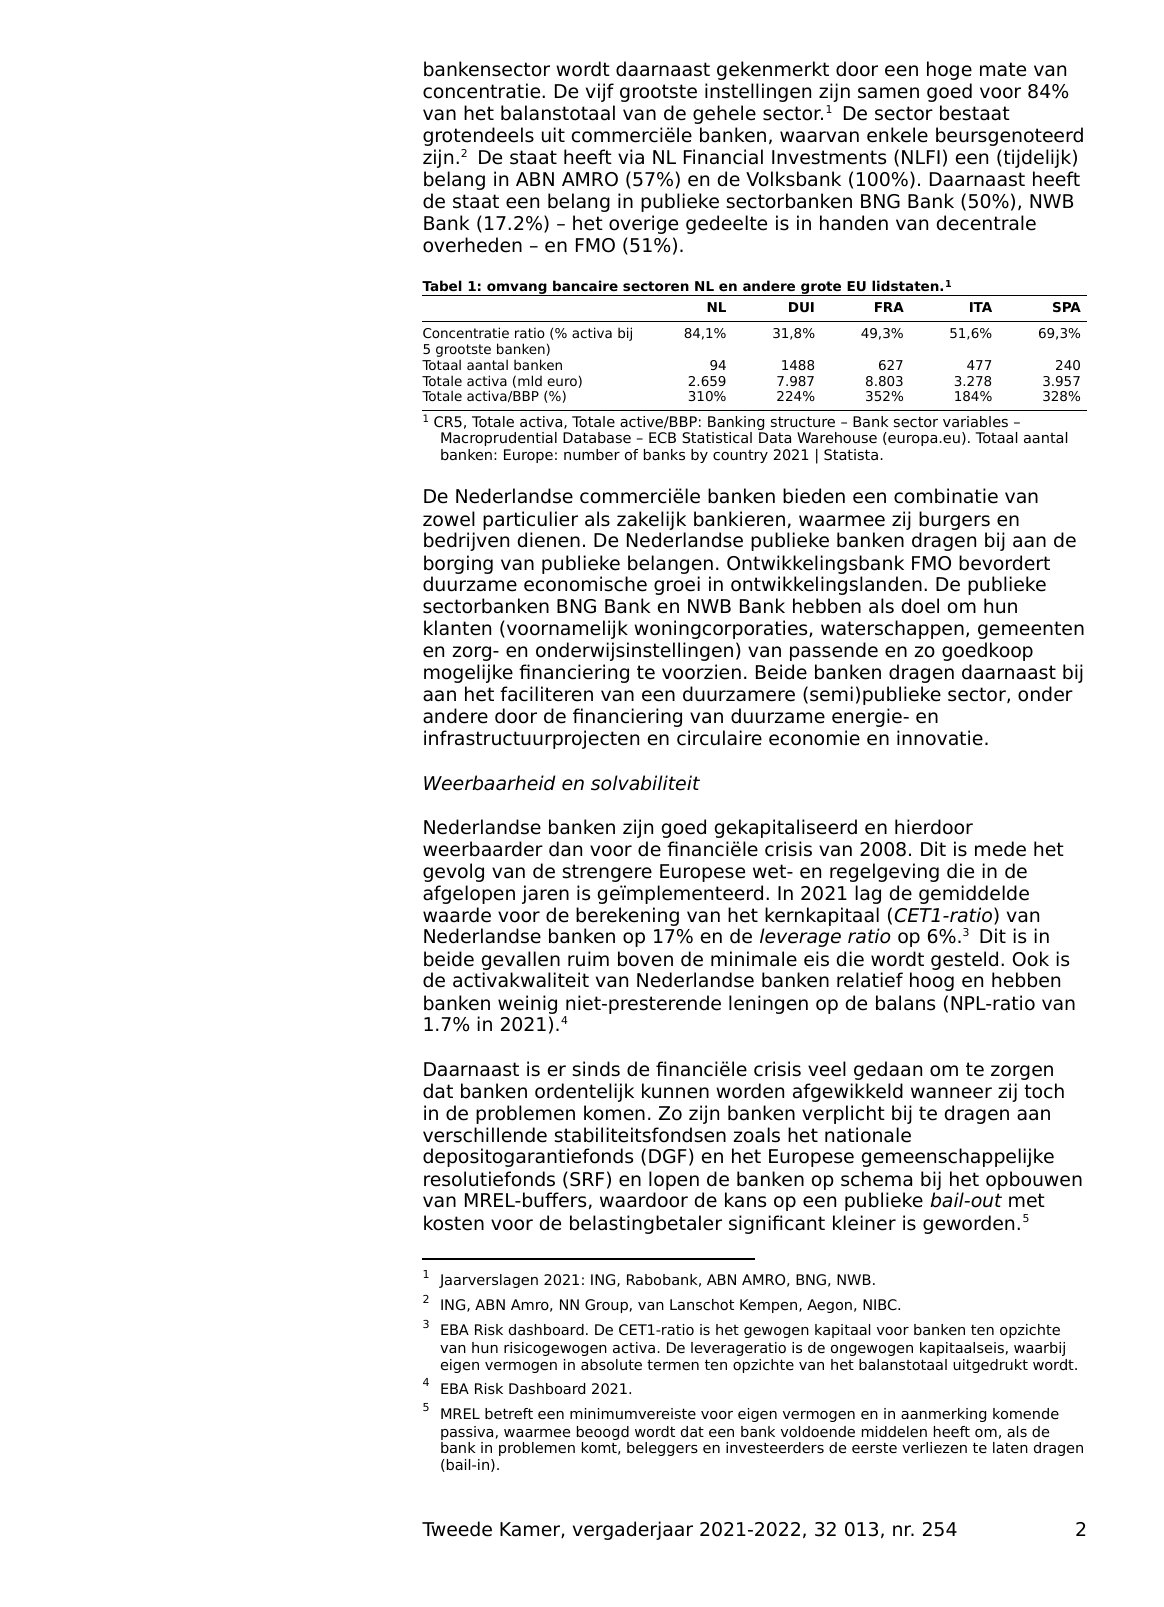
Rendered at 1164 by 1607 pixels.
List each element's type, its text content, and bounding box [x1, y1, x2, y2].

table_cell 2.659 [644, 374, 732, 389]
table_cell DUI [732, 296, 821, 321]
table_cell 8.803 [821, 374, 909, 389]
table_cell FRA [821, 296, 909, 321]
table_cell [422, 296, 644, 321]
text ING, ABN Amro, NN Group, van Lanschot Kempen, Aegon, NIBC. [422, 1293, 1087, 1315]
subtitle Weerbaarheid en solvabiliteit [422, 772, 1087, 794]
table_cell 3.278 [910, 374, 998, 389]
table_cell 7.987 [732, 374, 821, 389]
table_cell 69,3% [998, 322, 1087, 358]
table_cell 1 CR5, Totale activa, Totale active/BBP: Banking structure – Bank sector variables – Macroprudential Database – ECB Statistical Data Warehouse (europa.eu). Totaal aantal banken: Europe: number of banks by country 2021 | Statista. [422, 411, 1087, 464]
table_cell 94 [644, 358, 732, 373]
table_cell 3.957 [998, 374, 1087, 389]
table_cell 1488 [732, 358, 821, 373]
text EBA Risk dashboard. De CET1-ratio is het gewogen kapitaal voor banken ten opzichte van hun risicogewogen activa. De leverageratio is de ongewogen kapitaalseis, waarbij eigen vermogen in absolute termen ten opzichte van het balanstotaal uitgedrukt wordt. [422, 1318, 1087, 1374]
table_cell 627 [821, 358, 909, 373]
text De Nederlandse commerciële banken bieden een combinatie van zowel particulier als zakelijk bankieren, waarmee zij burgers en bedrijven dienen. De Nederlandse publieke banken dragen bij aan de borging van publieke belangen. Ontwikkelingsbank FMO bevordert duurzame economische groei in ontwikkelingslanden. De publieke sectorbanken BNG Bank en NWB Bank hebben als doel om hun klanten (voornamelijk woningcorporaties, waterschappen, gemeenten en zorg- en onderwijsinstellingen) van passende en zo goedkoop mogelijke financiering te voorzien. Beide banken dragen daarnaast bij aan het faciliteren van een duurzamere (semi)publieke sector, onder andere door de financiering van duurzame energie- en infrastructuurprojecten en circulaire economie en innovatie. [422, 486, 1087, 750]
table_cell Concentratie ratio (% activa bij 5 grootste banken) [422, 322, 644, 358]
table_cell 51,6% [910, 322, 998, 358]
text Nederlandse banken zijn goed gekapitaliseerd en hierdoor weerbaarder dan voor de financiële crisis van 2008. Dit is mede het gevolg van de strengere Europese wet- en regelgeving die in de afgelopen jaren is geïmplementeerd. In 2021 lag de gemiddelde waarde voor de berekening van het kernkapitaal (CET1-ratio) van Nederlandse banken op 17% en de leverage ratio op 6%. Dit is in beide gevallen ruim boven de minimale eis die wordt gesteld. Ook is de activakwaliteit van Nederlandse banken relatief hoog en hebben banken weinig niet-presterende leningen op de balans (NPL-ratio van 1.7% in 2021). [422, 817, 1087, 1036]
table_cell 224% [732, 389, 821, 410]
table_cell Totaal aantal banken [422, 358, 644, 373]
table_cell 49,3% [821, 322, 909, 358]
table_cell 84,1% [644, 322, 732, 358]
table_cell 477 [910, 358, 998, 373]
table_cell 31,8% [732, 322, 821, 358]
table_cell 184% [910, 389, 998, 410]
text bankensector wordt daarnaast gekenmerkt door een hoge mate van concentratie. De vijf grootste instellingen zijn samen goed voor 84% van het balanstotaal van de gehele sector. De sector bestaat grotendeels uit commerciële banken, waarvan enkele beursgenoteerd zijn. De staat heeft via NL Financial Investments (NLFI) een (tijdelijk) belang in ABN AMRO (57%) en de Volksbank (100%). Daarnaast heeft de staat een belang in publieke sectorbanken BNG Bank (50%), NWB Bank (17.2%) – het overige gedeelte is in handen van decentrale overheden – en FMO (51%). [422, 59, 1087, 257]
text Jaarverslagen 2021: ING, Rabobank, ABN AMRO, BNG, NWB. [422, 1268, 1087, 1290]
text MREL betreft een minimumvereiste voor eigen vermogen en in aanmerking komende passiva, waarmee beoogd wordt dat een bank voldoende middelen heeft om, als de bank in problemen komt, beleggers en investeerders de eerste verliezen te laten dragen (bail-in). [422, 1402, 1087, 1474]
table_cell ITA [910, 296, 998, 321]
table_header Tabel 1: omvang bancaire sectoren NL en andere grote EU lidstaten.1 [422, 279, 1087, 294]
table_cell 328% [998, 389, 1087, 410]
table_cell SPA [998, 296, 1087, 321]
table_cell 310% [644, 389, 732, 410]
table_cell NL [644, 296, 732, 321]
table_cell Totale activa/BBP (%) [422, 389, 644, 410]
table_cell 352% [821, 389, 909, 410]
text EBA Risk Dashboard 2021. [422, 1377, 1087, 1399]
text Daarnaast is er sinds de financiële crisis veel gedaan om te zorgen dat banken ordentelijk kunnen worden afgewikkeld wanneer zij toch in de problemen komen. Zo zijn banken verplicht bij te dragen aan verschillende stabiliteitsfondsen zoals het nationale depositogarantiefonds (DGF) en het Europese gemeenschappelijke resolutiefonds (SRF) en lopen de banken op schema bij het opbouwen van MREL-buffers, waardoor de kans op een publieke bail-out met kosten voor de belastingbetaler significant kleiner is geworden. [422, 1058, 1087, 1234]
table_cell Totale activa (mld euro) [422, 374, 644, 389]
table_cell 240 [998, 358, 1087, 373]
